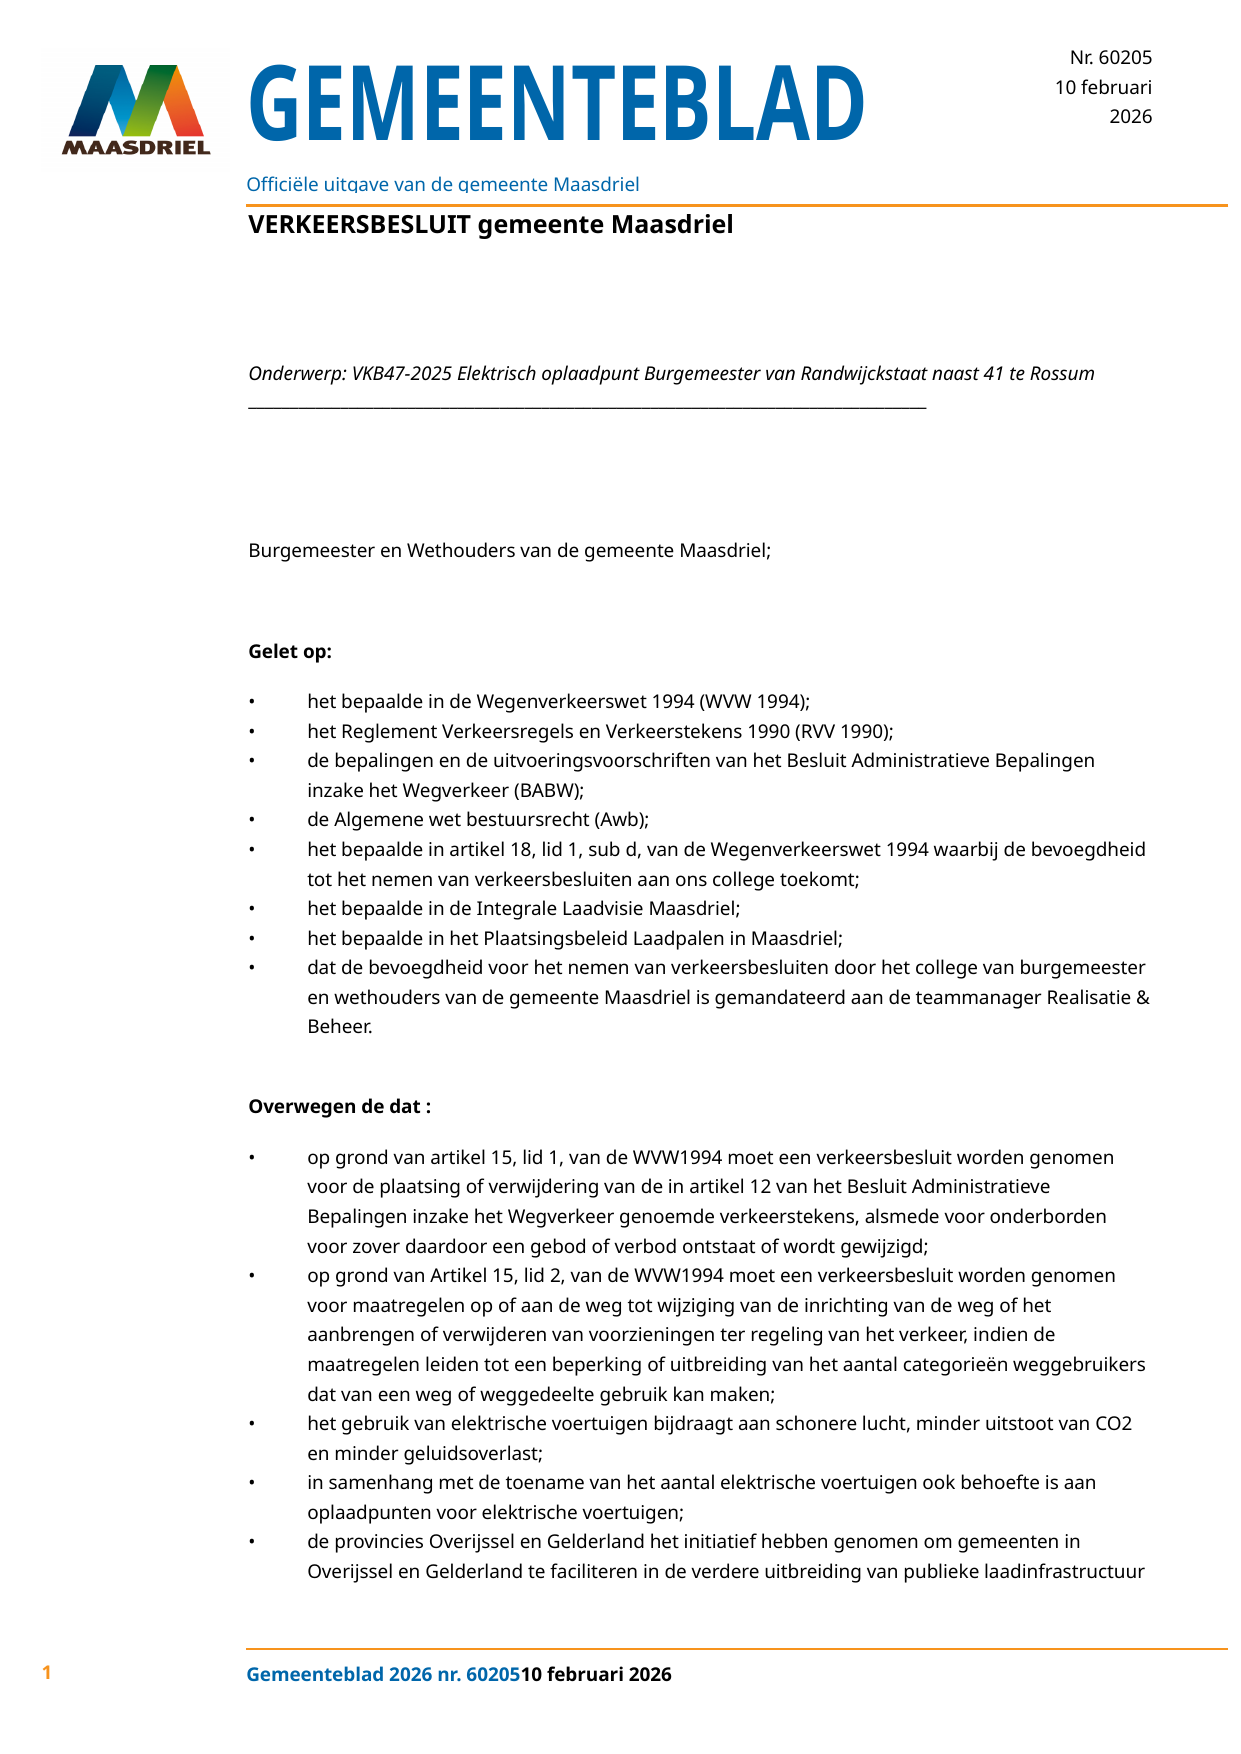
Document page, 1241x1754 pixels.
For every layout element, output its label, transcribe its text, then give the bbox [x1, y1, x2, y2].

list het Reglement Verkeersregels en Verkeerstekens 1990 (RVV 1990); [248, 718, 1152, 743]
list het bepaalde in artikel 18, lid 1, sub d, van de Wegenverkeerswet 1994 waarbij de bevoegdheid tot het nemen van verkeersbesluiten aan ons college toekomt; [248, 836, 1152, 891]
text VERKEERSBESLUIT gemeente Maasdriel [248, 207, 1152, 241]
text Burgemeester en Wethouders van de gemeente Maasdriel; [248, 537, 1152, 563]
list dat de bevoegdheid voor het nemen van verkeersbesluiten door het college van burgemeester en wethouders van de gemeente Maasdriel is gemandateerd aan de teammanager Realisatie & Beheer. [248, 954, 1152, 1039]
list het bepaalde in de Wegenverkeerswet 1994 (WVW 1994); [248, 688, 1152, 714]
list de Algemene wet bestuursrecht (Awb); [248, 807, 1152, 832]
text Overwegen de dat : [248, 1094, 1152, 1119]
text _________________________________________________________________________________ [248, 386, 1152, 411]
text Gelet op: [248, 638, 1152, 663]
list de provincies Overijssel en Gelderland het initiatief hebben genomen om gemeenten in Overijssel en Gelderland te faciliteren in de verdere uitbreiding van publieke laadinfrastructuur [248, 1529, 1152, 1584]
list op grond van Artikel 15, lid 2, van de WVW1994 moet een verkeersbesluit worden genomen voor maatregelen op of aan de weg tot wijziging van de inrichting van de weg of het aanbrengen of verwijderen van voorzieningen ter regeling van het verkeer, indien de maatregelen leiden tot een beperking of uitbreiding van het aantal categorieën weggebruikers dat van een weg of weggedeelte gebruik kan maken; [248, 1262, 1152, 1406]
list het bepaalde in het Plaatsingsbeleid Laadpalen in Maasdriel; [248, 925, 1152, 951]
picture [41, 47, 231, 172]
list de bepalingen en de uitvoeringsvoorschriften van het Besluit Administratieve Bepalingen inzake het Wegverkeer (BABW); [248, 747, 1152, 803]
text Onderwerp: VKB47-2025 Elektrisch oplaadpunt Burgemeester van Randwijckstaat naast 41 te Rossum [248, 360, 1152, 386]
list het bepaalde in de Integrale Laadvisie Maasdriel; [248, 895, 1152, 921]
list in samenhang met de toename van het aantal elektrische voertuigen ook behoefte is aan oplaadpunten voor elektrische voertuigen; [248, 1469, 1152, 1525]
list op grond van artikel 15, lid 1, van de WVW1994 moet een verkeersbesluit worden genomen voor de plaatsing of verwijdering van de in artikel 12 van het Besluit Administratieve Bepalingen inzake het Wegverkeer genoemde verkeerstekens, alsmede voor onderborden voor zover daardoor een gebod of verbod ontstaat of wordt gewijzigd; [248, 1144, 1152, 1258]
list het gebruik van elektrische voertuigen bijdraagt aan schonere lucht, minder uitstoot van CO2 en minder geluidsoverlast; [248, 1410, 1152, 1466]
